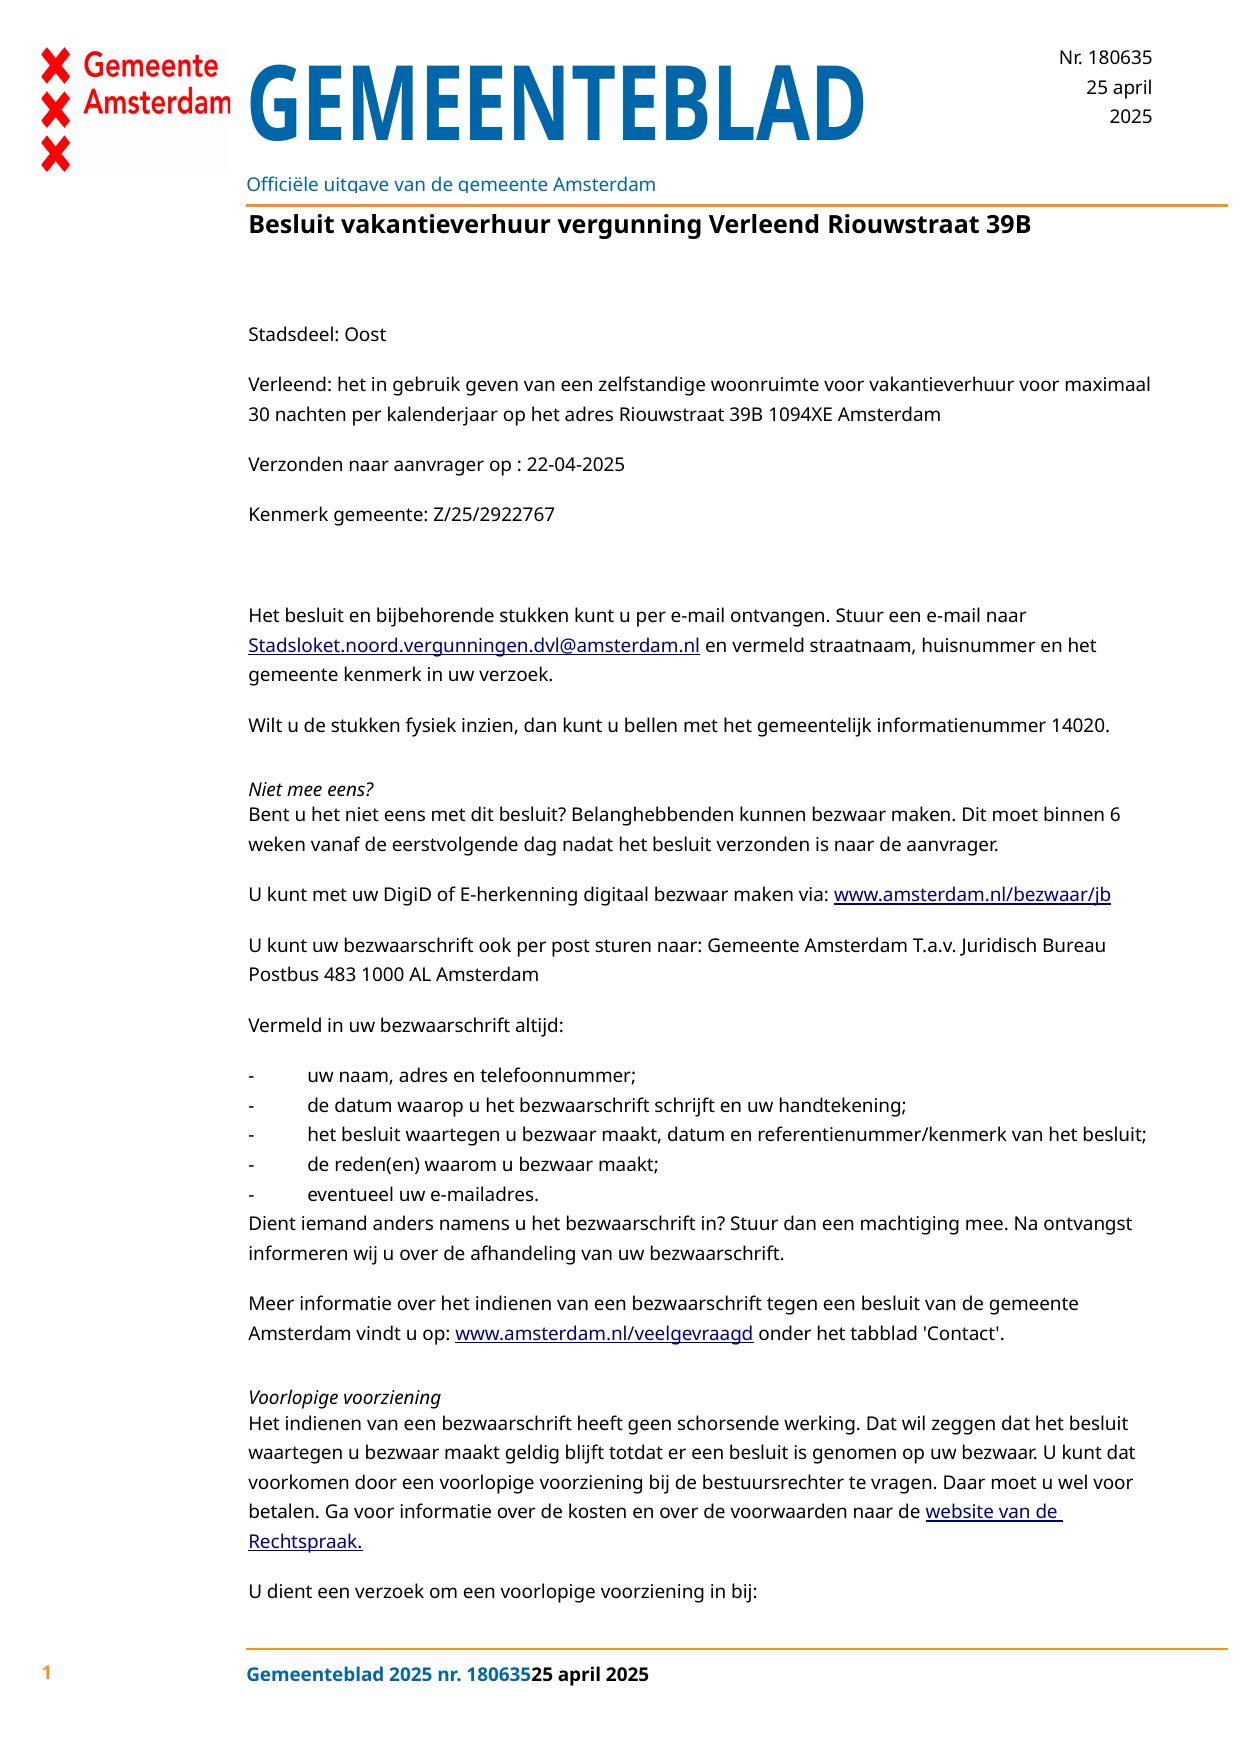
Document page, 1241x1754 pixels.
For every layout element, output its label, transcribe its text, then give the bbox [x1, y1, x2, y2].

text Bent u het niet eens met dit besluit? Belanghebbenden kunnen bezwaar maken. Dit moet binnen 6 weken vanaf de eerstvolgende dag nadat het besluit verzonden is naar de aanvrager. [248, 802, 1152, 857]
text Meer informatie over het indienen van een bezwaarschrift tegen een besluit van de gemeente Amsterdam vindt u op: www.amsterdam.nl/veelgevraagd onder het tabblad 'Contact'. [248, 1290, 1152, 1346]
text Niet mee eens? [248, 776, 1152, 802]
text Kenmerk gemeente: Z/25/2922767 [248, 502, 1152, 527]
text Het besluit en bijbehorende stukken kunt u per e-mail ontvangen. Stuur een e-mail naar Stadsloket.noord.vergunningen.dvl@amsterdam.nl en vermeld straatnaam, huisnummer en het gemeente kenmerk in uw verzoek. [248, 602, 1152, 687]
text U dient een verzoek om een voorlopige voorziening in bij: [248, 1578, 1152, 1604]
text Stadsdeel: Oost [248, 321, 1152, 346]
text Verzonden naar aanvrager op : 22-04-2025 [248, 451, 1152, 477]
list uw naam, adres en telefoonnummer; [248, 1062, 1152, 1088]
text Vermeld in uw bezwaarschrift altijd: [248, 1012, 1152, 1038]
text U kunt uw bezwaarschrift ook per post sturen naar: Gemeente Amsterdam T.a.v. Juridisch Bureau Postbus 483 1000 AL Amsterdam [248, 932, 1152, 987]
text Voorlopige voorziening [248, 1384, 1152, 1410]
list de datum waarop u het bezwaarschrift schrijft en uw handtekening; [248, 1092, 1152, 1118]
list eventueel uw e-mailadres. [248, 1181, 1152, 1207]
list de reden(en) waarom u bezwaar maakt; [248, 1151, 1152, 1177]
list het besluit waartegen u bezwaar maakt, datum en referentienummer/kenmerk van het besluit; [248, 1122, 1152, 1147]
text Verleend: het in gebruik geven van een zelfstandige woonruimte voor vakantieverhuur voor maximaal 30 nachten per kalenderjaar op het adres Riouwstraat 39B 1094XE Amsterdam [248, 371, 1152, 426]
text Besluit vakantieverhuur vergunning Verleend Riouwstraat 39B [248, 207, 1152, 241]
text Het indienen van een bezwaarschrift heeft geen schorsende werking. Dat wil zeggen dat het besluit waartegen u bezwaar maakt geldig blijft totdat er een besluit is genomen op uw bezwaar. U kunt dat voorkomen door een voorlopige voorziening bij de bestuursrechter te vragen. Daar moet u wel voor betalen. Ga voor informatie over de kosten en over de voorwaarden naar de website van de Rechtspraak. [248, 1410, 1152, 1554]
text Wilt u de stukken fysiek inzien, dan kunt u bellen met het gemeentelijk informatienummer 14020. [248, 712, 1152, 738]
text U kunt met uw DigiD of E-herkenning digitaal bezwaar maken via: www.amsterdam.nl/bezwaar/jb [248, 882, 1152, 907]
picture [41, 47, 231, 172]
text Dient iemand anders namens u het bezwaarschrift in? Stuur dan een machtiging mee. Na ontvangst informeren wij u over de afhandeling van uw bezwaarschrift. [248, 1210, 1152, 1266]
